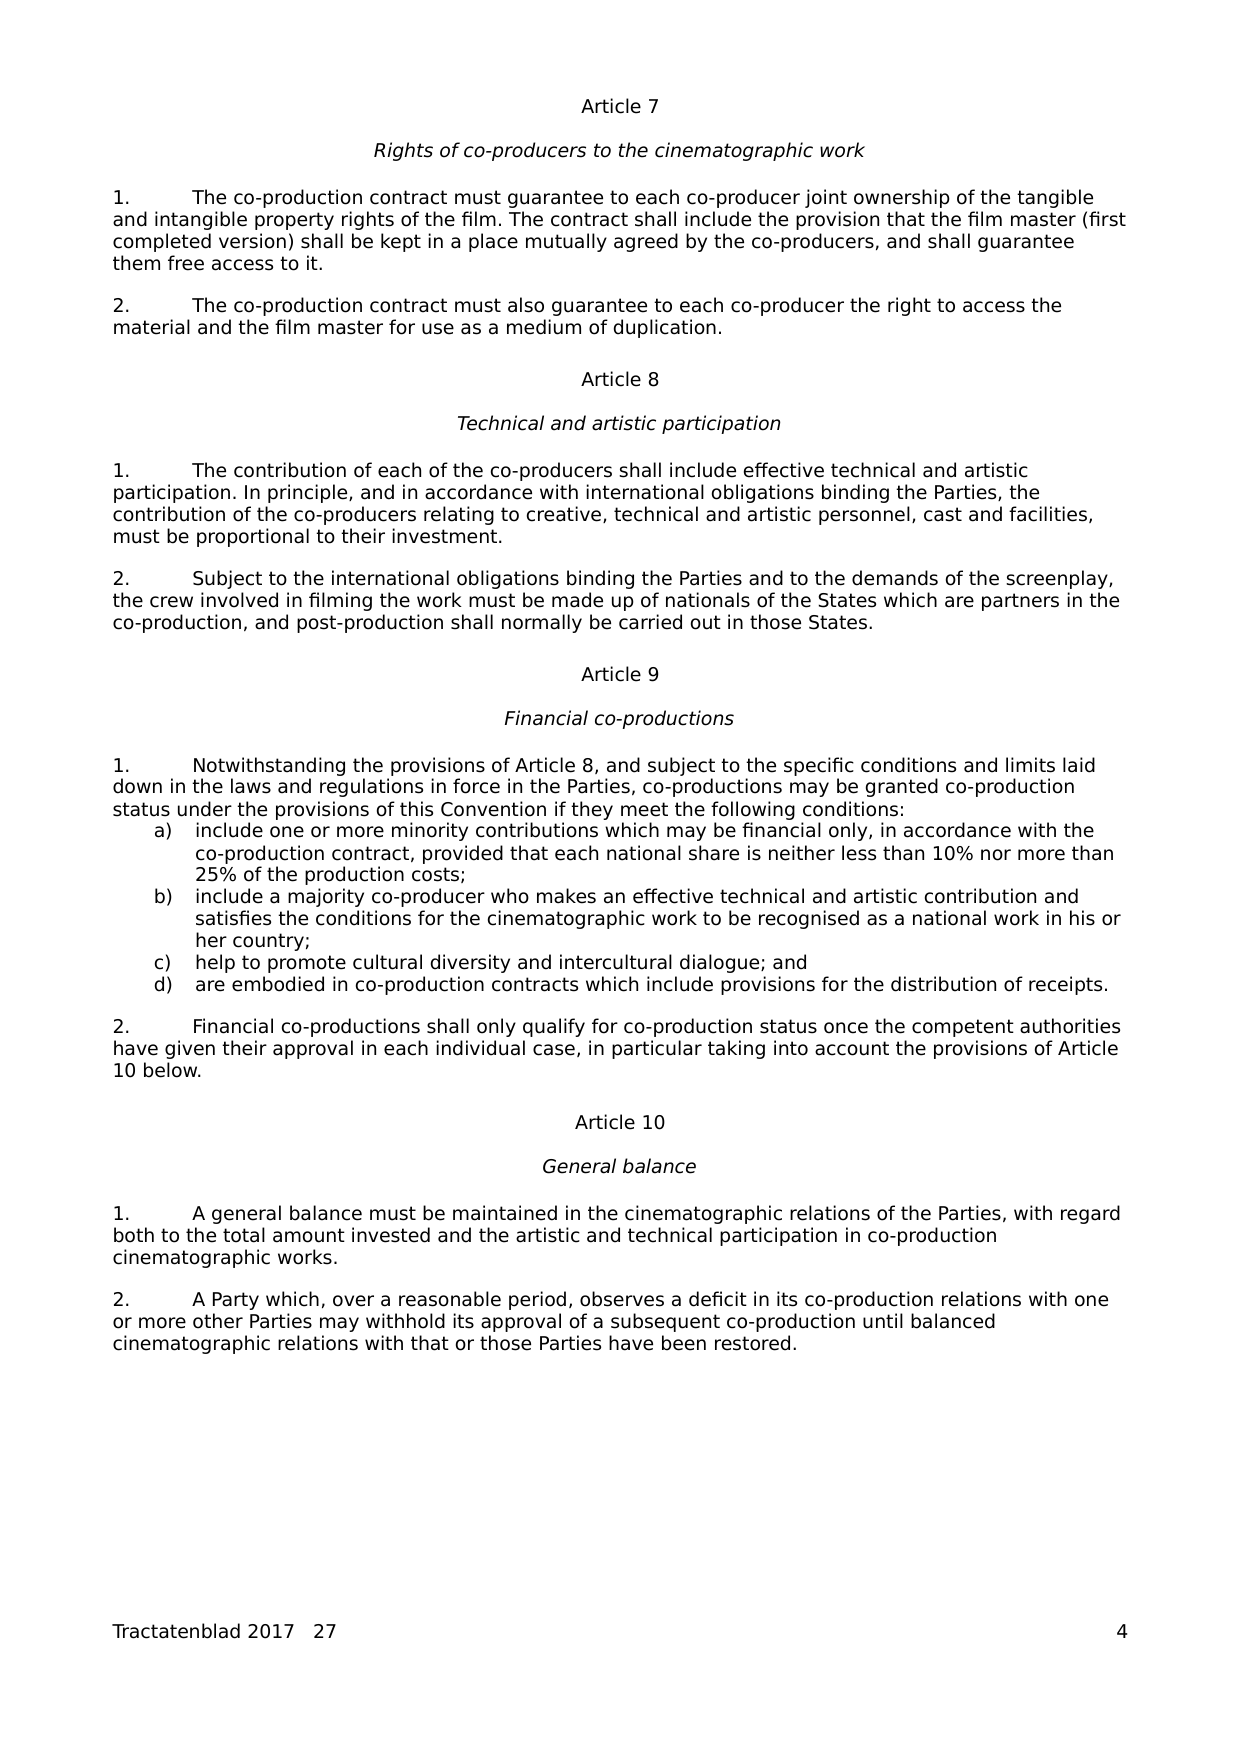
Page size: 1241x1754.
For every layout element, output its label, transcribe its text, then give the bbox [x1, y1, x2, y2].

text 2. The co-production contract must also guarantee to each co-producer the right to access the material and the film master for use as a medium of duplication. [112, 295, 1128, 339]
text 1. A general balance must be maintained in the cinematographic relations of the Parties, with regard both to the total amount invested and the artistic and technical participation in co-production cinematographic works. [112, 1203, 1128, 1269]
subtitle Article 9 Financial co-productions [112, 663, 1128, 729]
text 1. Notwithstanding the provisions of Article 8, and subject to the specific conditions and limits laid down in the laws and regulations in force in the Parties, co-productions may be granted co-production status under the provisions of this Convention if they meet the following conditions: [112, 754, 1128, 820]
text 1. The contribution of each of the co-producers shall include effective technical and artistic participation. In principle, and in accordance with international obligations binding the Parties, the contribution of the co-producers relating to creative, technical and artistic personnel, cast and facilities, must be proportional to their investment. [112, 460, 1128, 548]
text 2. Subject to the international obligations binding the Parties and to the demands of the screenplay, the crew involved in filming the work must be made up of nationals of the States which are partners in the co-production, and post-production shall normally be carried out in those States. [112, 568, 1128, 633]
text b) include a majority co-producer who makes an effective technical and artistic contribution and satisfies the conditions for the cinematographic work to be recognised as a national work in his or her country; [153, 886, 1128, 952]
text d) are embodied in co-production contracts which include provisions for the distribution of receipts. [153, 974, 1128, 996]
subtitle Article 7 Rights of co-producers to the cinematographic work [112, 96, 1128, 162]
text 2. A Party which, over a reasonable period, observes a deficit in its co-production relations with one or more other Parties may withhold its approval of a subsequent co-production until balanced cinematographic relations with that or those Parties have been restored. [112, 1289, 1128, 1355]
text a) include one or more minority contributions which may be financial only, in accordance with the co-production contract, provided that each national share is neither less than 10% nor more than 25% of the production costs; [153, 820, 1128, 886]
subtitle Article 10 General balance [112, 1112, 1128, 1178]
text c) help to promote cultural diversity and intercultural dialogue; and [153, 952, 1128, 974]
text 2. Financial co-productions shall only qualify for co-production status once the competent authorities have given their approval in each individual case, in particular taking into account the provisions of Article 10 below. [112, 1016, 1128, 1082]
text 1. The co-production contract must guarantee to each co-producer joint ownership of the tangible and intangible property rights of the film. The contract shall include the provision that the film master (first completed version) shall be kept in a place mutually agreed by the co-producers, and shall guarantee them free access to it. [112, 187, 1128, 275]
subtitle Article 8 Technical and artistic participation [112, 369, 1128, 435]
